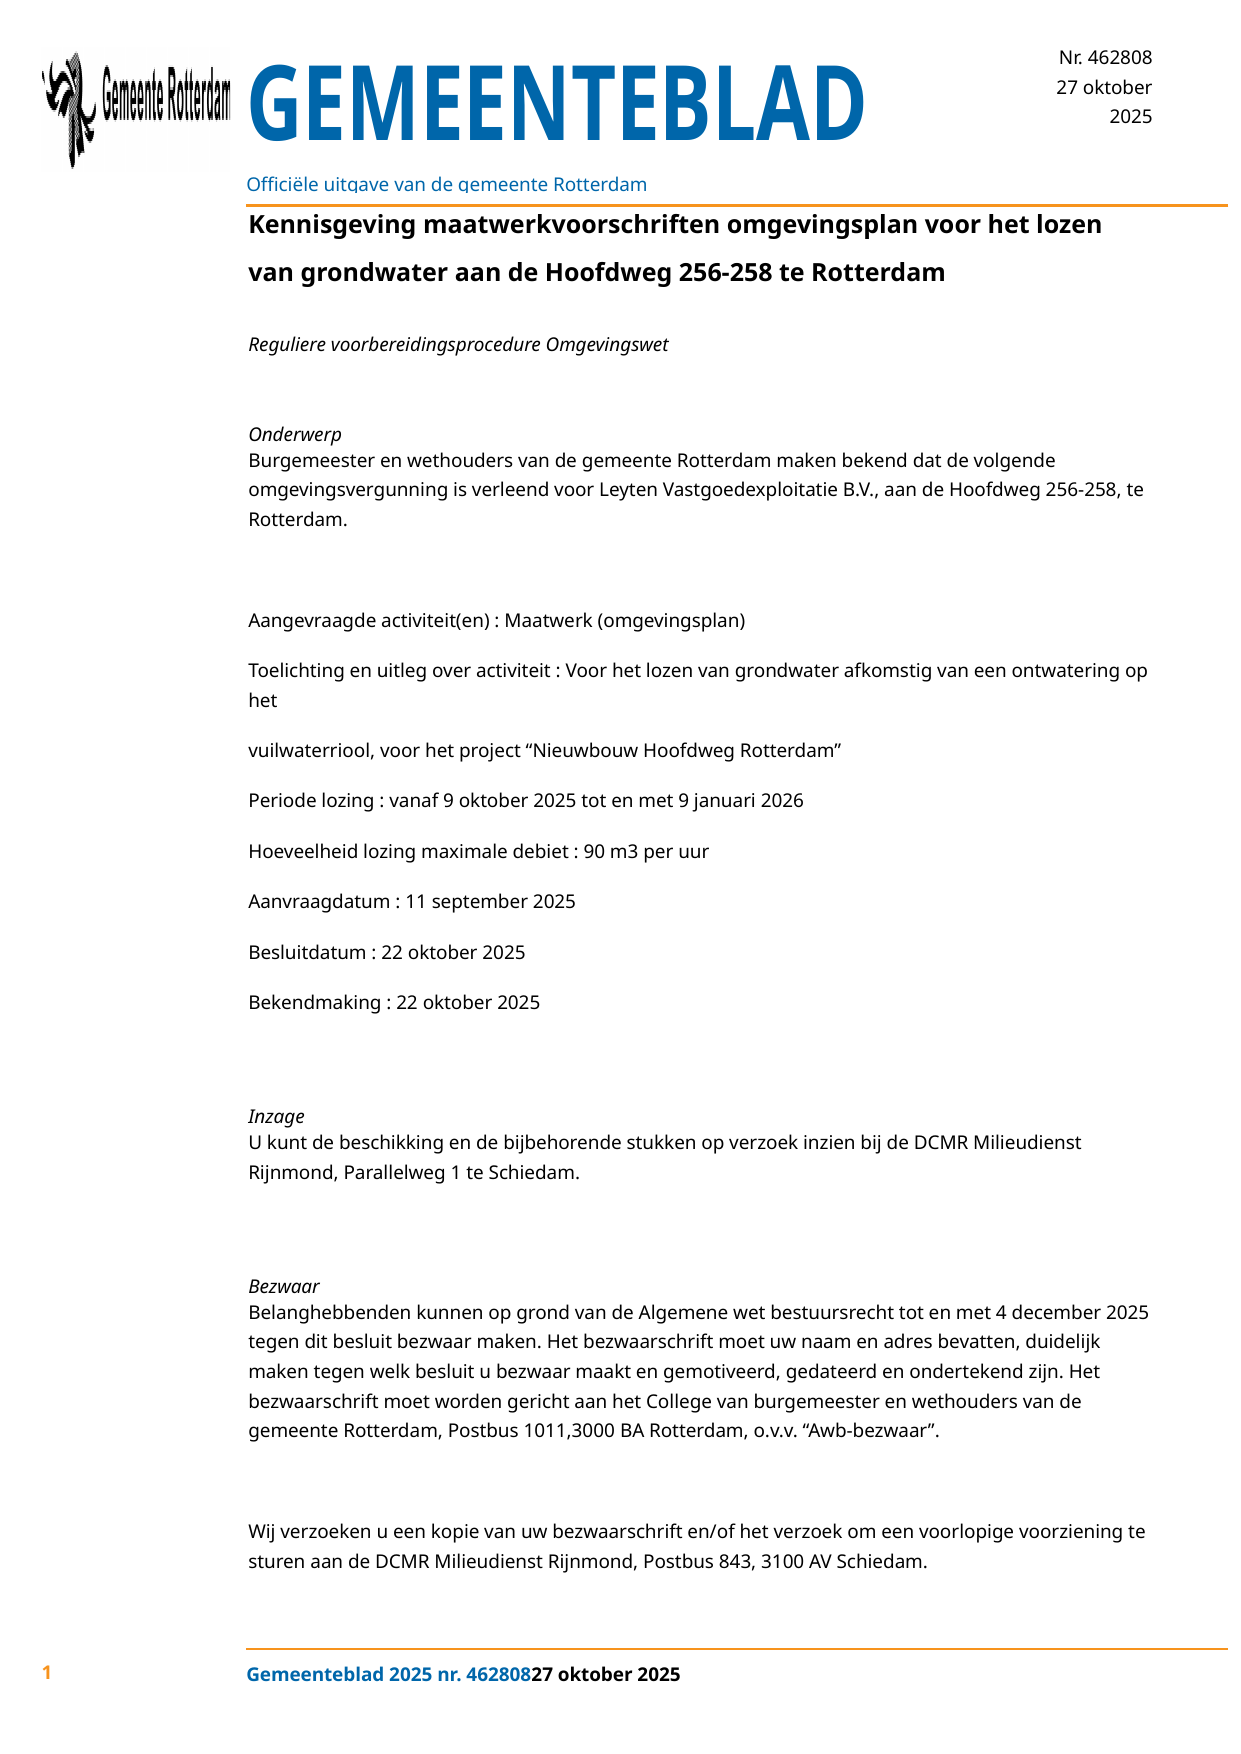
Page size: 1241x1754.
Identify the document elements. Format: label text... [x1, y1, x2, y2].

text Wij verzoeken u een kopie van uw bezwaarschrift en/of het verzoek om een voorlopige voorziening te sturen aan de DCMR Milieudienst Rijnmond, Postbus 843, 3100 AV Schiedam. [248, 1518, 1152, 1574]
text Inzage [248, 1104, 1152, 1129]
text U kunt de beschikking en de bijbehorende stukken op verzoek inzien bij de DCMR Milieudienst Rijnmond, Parallelweg 1 te Schiedam. [248, 1129, 1152, 1185]
text Bezwaar [248, 1273, 1152, 1299]
text Belanghebbenden kunnen op grond van de Algemene wet bestuursrecht tot en met 4 december 2025 tegen dit besluit bezwaar maken. Het bezwaarschrift moet uw naam en adres bevatten, duidelijk maken tegen welk besluit u bezwaar maakt en gemotiveerd, gedateerd en ondertekend zijn. Het bezwaarschrift moet worden gericht aan het College van burgemeester en wethouders van de gemeente Rotterdam, Postbus 1011,3000 BA Rotterdam, o.v.v. “Awb-bezwaar”. [248, 1299, 1152, 1443]
text vuilwaterriool, voor het project “Nieuwbouw Hoofdweg Rotterdam” [248, 737, 1152, 763]
text Besluitdatum : 22 oktober 2025 [248, 939, 1152, 965]
text Toelichting en uitleg over activiteit : Voor het lozen van grondwater afkomstig van een ontwatering op het [248, 657, 1152, 713]
text Kennisgeving maatwerkvoorschriften omgevingsplan voor het lozen van grondwater aan de Hoofdweg 256-258 te Rotterdam [248, 207, 1152, 288]
picture [41, 47, 231, 172]
text Burgemeester en wethouders van de gemeente Rotterdam maken bekend dat de volgende omgevingsvergunning is verleend voor Leyten Vastgoedexploitatie B.V., aan de Hoofdweg 256-258, te Rotterdam. [248, 447, 1152, 532]
text Onderwerp [248, 421, 1152, 447]
text Aanvraagdatum : 11 september 2025 [248, 888, 1152, 914]
text Periode lozing : vanaf 9 oktober 2025 tot en met 9 januari 2026 [248, 788, 1152, 813]
text Hoeveelheid lozing maximale debiet : 90 m3 per uur [248, 838, 1152, 864]
text Bekendmaking : 22 oktober 2025 [248, 989, 1152, 1015]
text Aangevraagde activiteit(en) : Maatwerk (omgevingsplan) [248, 607, 1152, 633]
text Reguliere voorbereidingsprocedure Omgevingswet [248, 331, 1152, 357]
